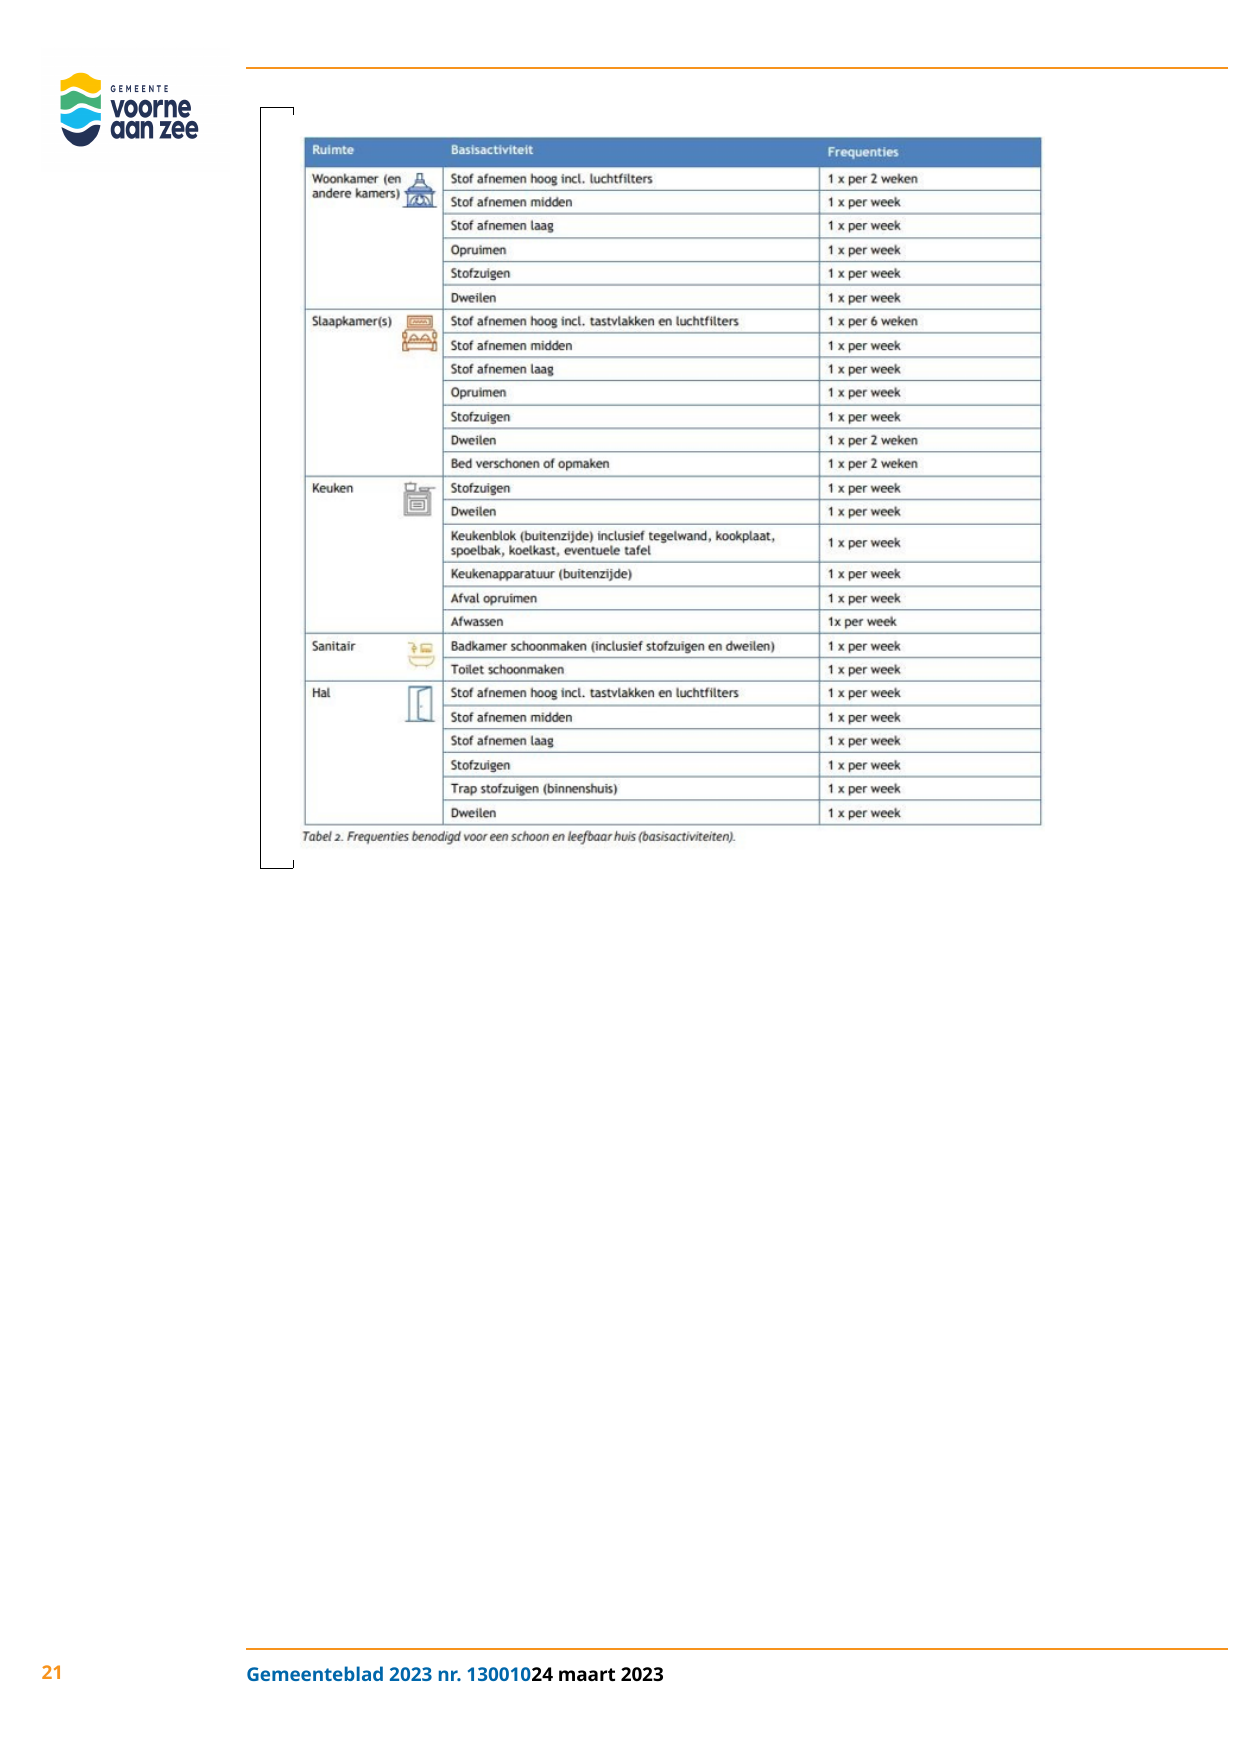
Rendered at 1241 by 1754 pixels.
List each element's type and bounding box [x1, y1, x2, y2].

picture [41, 47, 231, 172]
picture [268, 115, 1096, 860]
